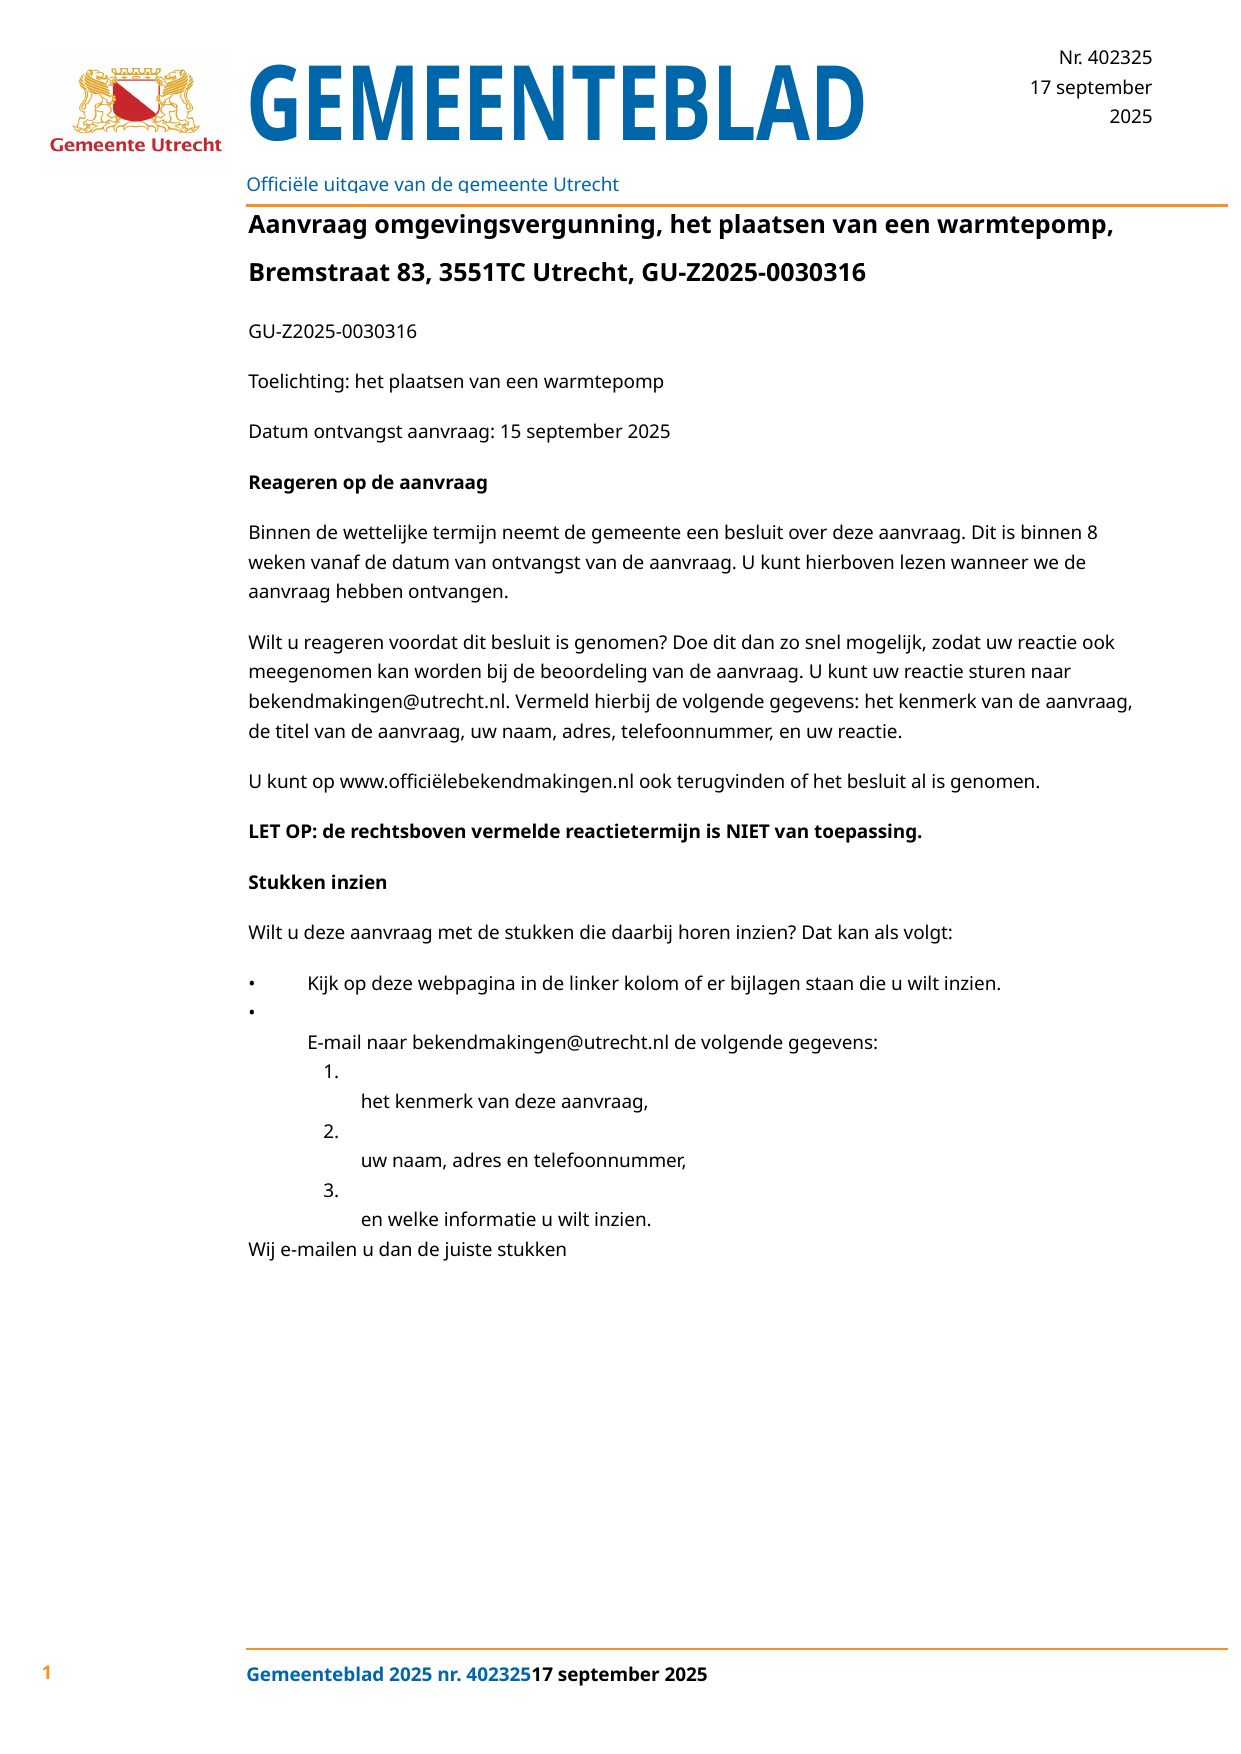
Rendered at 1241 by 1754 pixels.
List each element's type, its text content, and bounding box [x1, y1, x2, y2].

list E-mail naar bekendmakingen@utrecht.nl de volgende gegevens: [248, 1029, 1152, 1055]
text LET OP: de rechtsboven vermelde reactietermijn is NIET van toepassing. [248, 819, 1152, 844]
text Wilt u reageren voordat dit besluit is genomen? Doe dit dan zo snel mogelijk, zodat uw reactie ook meegenomen kan worden bij de beoordeling van de aanvraag. U kunt uw reactie sturen naar bekendmakingen@utrecht.nl. Vermeld hierbij de volgende gegevens: het kenmerk van de aanvraag, de titel van de aanvraag, uw naam, adres, telefoonnummer, en uw reactie. [248, 629, 1152, 744]
text Binnen de wettelijke termijn neemt de gemeente een besluit over deze aanvraag. Dit is binnen 8 weken vanaf de datum van ontvangst van de aanvraag. U kunt hierboven lezen wanneer we de aanvraag hebben ontvangen. [248, 519, 1152, 604]
text Aanvraag omgevingsvergunning, het plaatsen van een warmtepomp, Bremstraat 83, 3551TC Utrecht, GU-Z2025-0030316 [248, 207, 1152, 288]
text Wij e-mailen u dan de juiste stukken [248, 1236, 1152, 1262]
list en welke informatie u wilt inzien. [323, 1207, 1152, 1232]
list Kijk op deze webpagina in de linker kolom of er bijlagen staan die u wilt inzien. [248, 970, 1152, 996]
list het kenmerk van deze aanvraag, [323, 1088, 1152, 1114]
text Reageren op de aanvraag [248, 469, 1152, 495]
text Toelichting: het plaatsen van een warmtepomp [248, 368, 1152, 394]
text U kunt op www.officiëlebekendmakingen.nl ook terugvinden of het besluit al is genomen. [248, 768, 1152, 794]
text GU-Z2025-0030316 [248, 318, 1152, 344]
text Stukken inzien [248, 869, 1152, 895]
list uw naam, adres en telefoonnummer, [323, 1147, 1152, 1173]
picture [41, 47, 231, 172]
text Wilt u deze aanvraag met de stukken die daarbij horen inzien? Dat kan als volgt: [248, 919, 1152, 945]
text Datum ontvangst aanvraag: 15 september 2025 [248, 419, 1152, 444]
